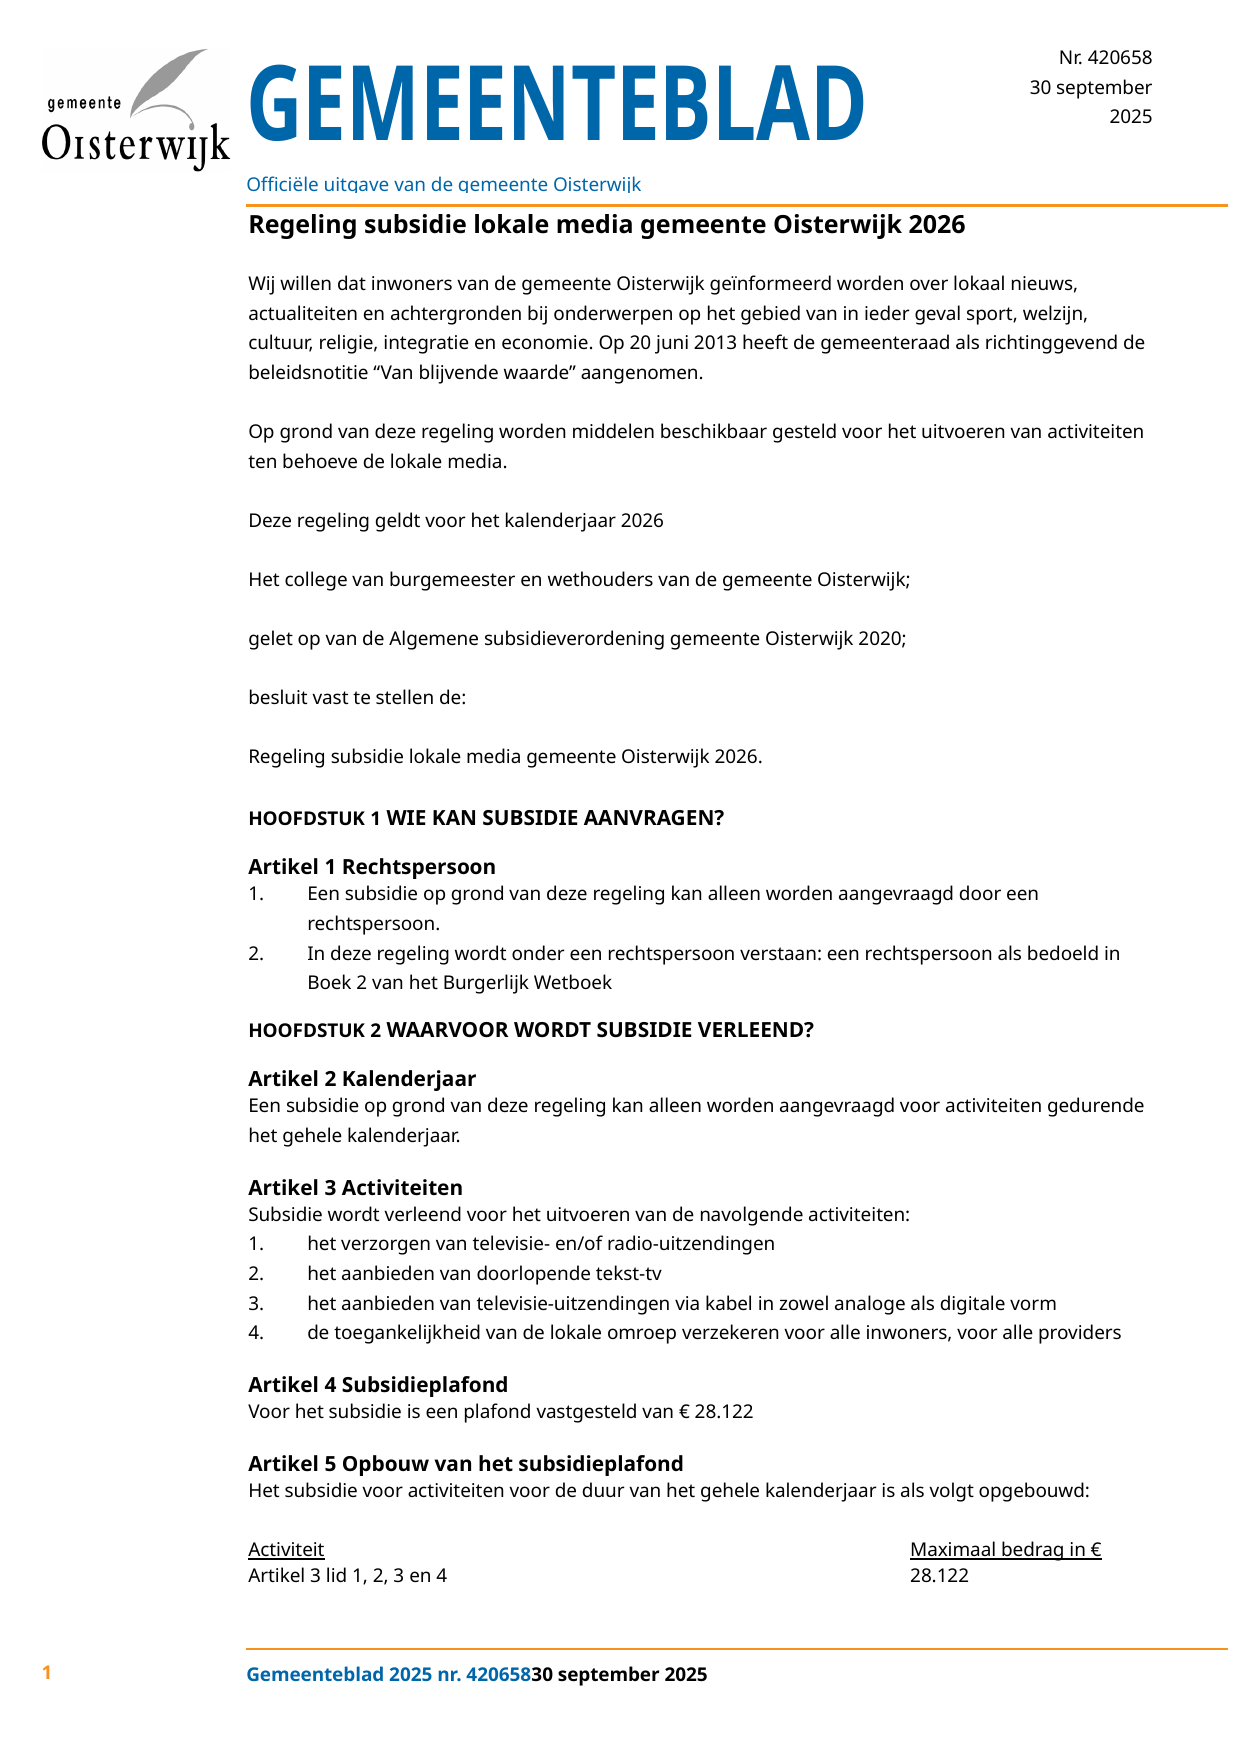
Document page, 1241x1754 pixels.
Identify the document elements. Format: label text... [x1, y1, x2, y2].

text Voor het subsidie is een plafond vastgesteld van € 28.122 [248, 1398, 1152, 1424]
list de toegankelijkheid van de lokale omroep verzekeren voor alle inwoners, voor alle providers [248, 1319, 1152, 1345]
text Deze regeling geldt voor het kalenderjaar 2026 [248, 507, 1152, 533]
table_cell Artikel 3 lid 1, 2, 3 en 4 [248, 1562, 910, 1588]
text Regeling subsidie lokale media gemeente Oisterwijk 2026 [248, 207, 1152, 241]
text Het college van burgemeester en wethouders van de gemeente Oisterwijk; [248, 566, 1152, 592]
text HOOFDSTUK 1 WIE KAN SUBSIDIE AANVRAGEN? [248, 803, 1152, 831]
table_cell 28.122 [910, 1562, 1152, 1588]
list het aanbieden van televisie-uitzendingen via kabel in zowel analoge als digitale vorm [248, 1290, 1152, 1316]
picture [41, 47, 231, 172]
text Artikel 3 Activiteiten [248, 1173, 1152, 1201]
text Artikel 4 Subsidieplafond [248, 1370, 1152, 1398]
list Een subsidie op grond van deze regeling kan alleen worden aangevraagd door een rechtspersoon. [248, 881, 1152, 936]
table_header Activiteit [248, 1536, 910, 1562]
text HOOFDSTUK 2 WAARVOOR WORDT SUBSIDIE VERLEEND? [248, 1015, 1152, 1043]
text Subsidie wordt verleend voor het uitvoeren van de navolgende activiteiten: [248, 1201, 1152, 1227]
text gelet op van de Algemene subsidieverordening gemeente Oisterwijk 2020; [248, 625, 1152, 651]
list In deze regeling wordt onder een rechtspersoon verstaan: een rechtspersoon als bedoeld in Boek 2 van het Burgerlijk Wetboek [248, 940, 1152, 995]
list het verzorgen van televisie- en/of radio-uitzendingen [248, 1231, 1152, 1256]
text Regeling subsidie lokale media gemeente Oisterwijk 2026. [248, 744, 1152, 769]
text Het subsidie voor activiteiten voor de duur van het gehele kalenderjaar is als volgt opgebouwd: [248, 1477, 1152, 1503]
text besluit vast te stellen de: [248, 684, 1152, 710]
text Wij willen dat inwoners van de gemeente Oisterwijk geïnformeerd worden over lokaal nieuws, actualiteiten en achtergronden bij onderwerpen op het gebied van in ieder geval sport, welzijn, cultuur, religie, integratie en economie. Op 20 juni 2013 heeft de gemeenteraad als richtinggevend de beleidsnotitie “Van blijvende waarde” aangenomen. [248, 270, 1152, 385]
text Artikel 5 Opbouw van het subsidieplafond [248, 1449, 1152, 1477]
table_header Maximaal bedrag in € [910, 1536, 1152, 1562]
text Een subsidie op grond van deze regeling kan alleen worden aangevraagd voor activiteiten gedurende het gehele kalenderjaar. [248, 1093, 1152, 1148]
text Artikel 2 Kalenderjaar [248, 1064, 1152, 1093]
text Op grond van deze regeling worden middelen beschikbaar gesteld voor het uitvoeren van activiteiten ten behoeve de lokale media. [248, 418, 1152, 473]
text Artikel 1 Rechtspersoon [248, 852, 1152, 881]
list het aanbieden van doorlopende tekst-tv [248, 1260, 1152, 1286]
